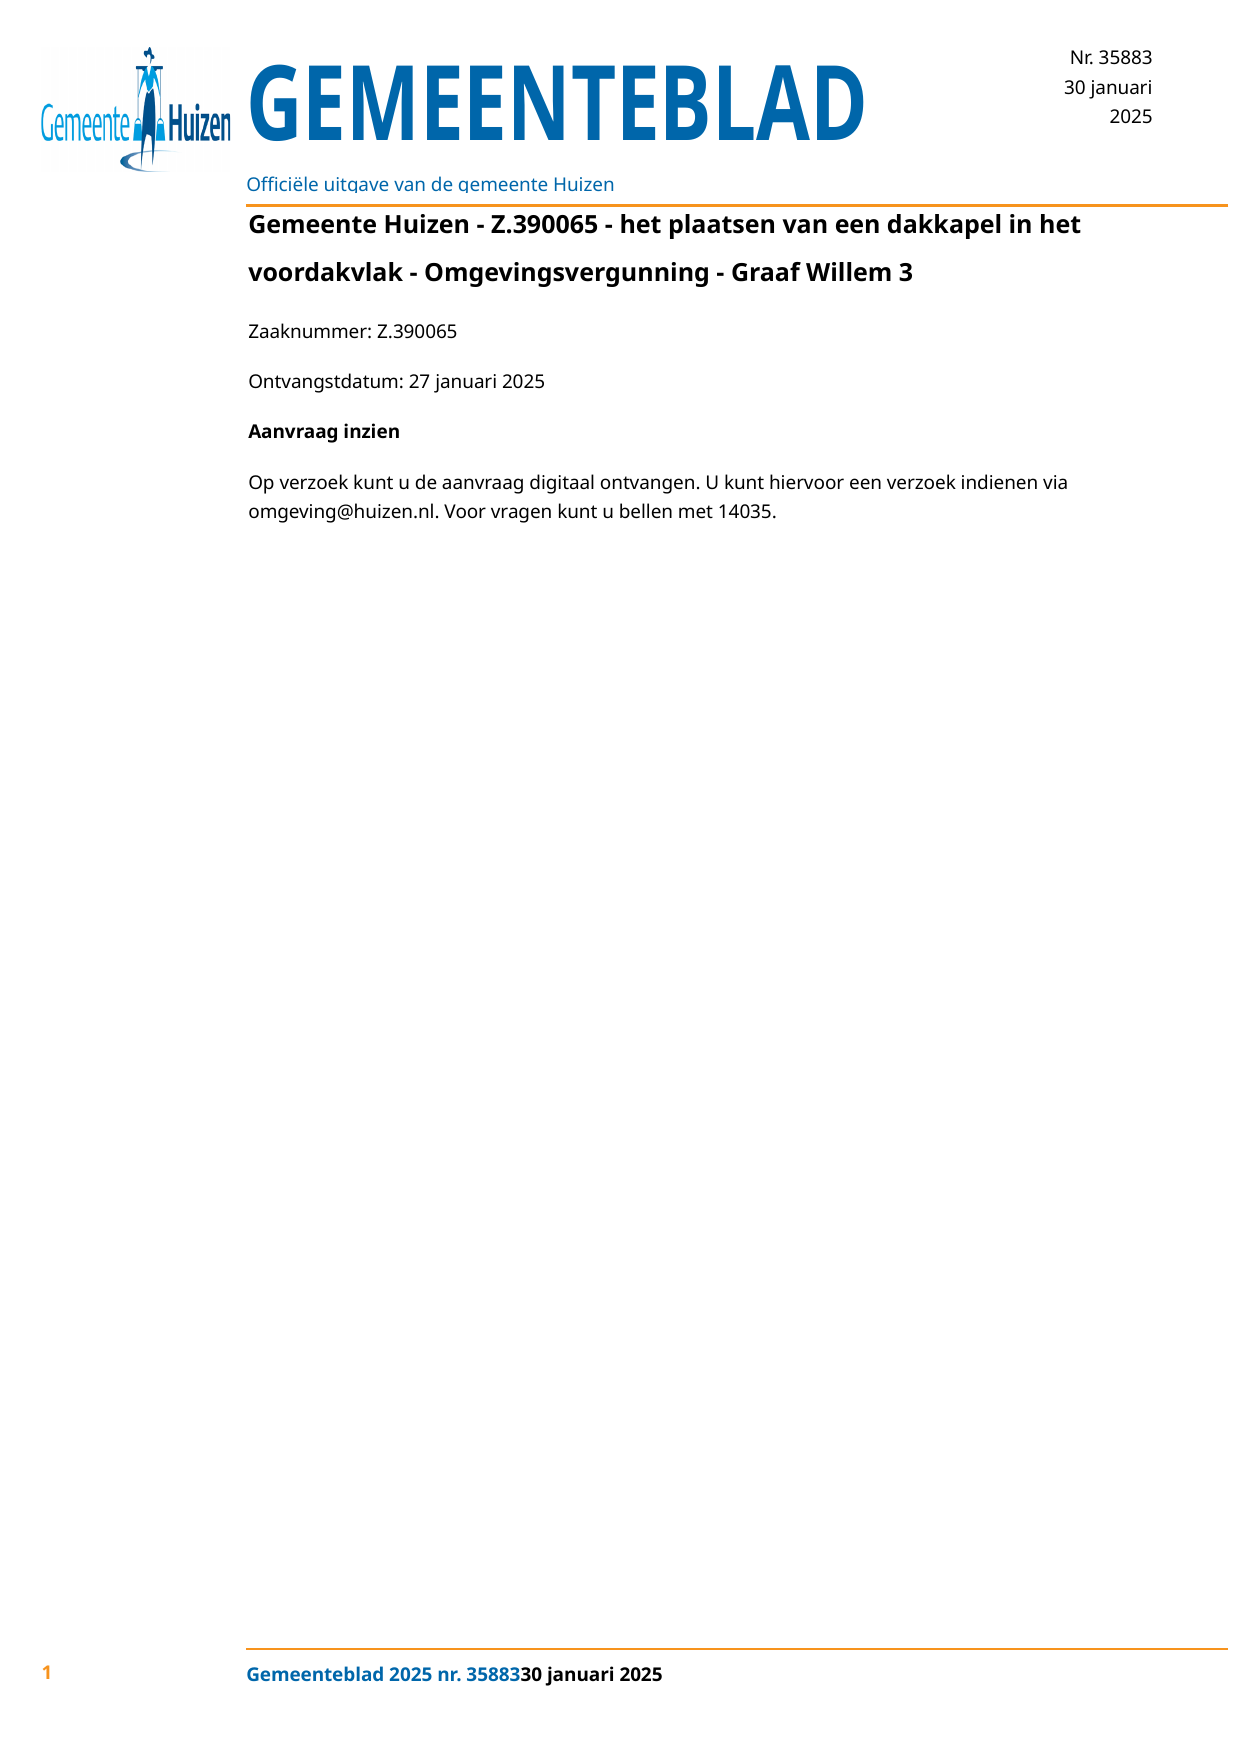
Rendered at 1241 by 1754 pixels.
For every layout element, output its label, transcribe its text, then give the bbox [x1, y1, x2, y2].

text Gemeente Huizen - Z.390065 - het plaatsen van een dakkapel in het voordakvlak - Omgevingsvergunning - Graaf Willem 3 [248, 207, 1152, 288]
text Aanvraag inzien [248, 419, 1152, 444]
text Op verzoek kunt u de aanvraag digitaal ontvangen. U kunt hiervoor een verzoek indienen via omgeving@huizen.nl. Voor vragen kunt u bellen met 14035. [248, 469, 1152, 524]
text Zaaknummer: Z.390065 [248, 318, 1152, 344]
picture [41, 47, 231, 172]
text Ontvangstdatum: 27 januari 2025 [248, 368, 1152, 394]
